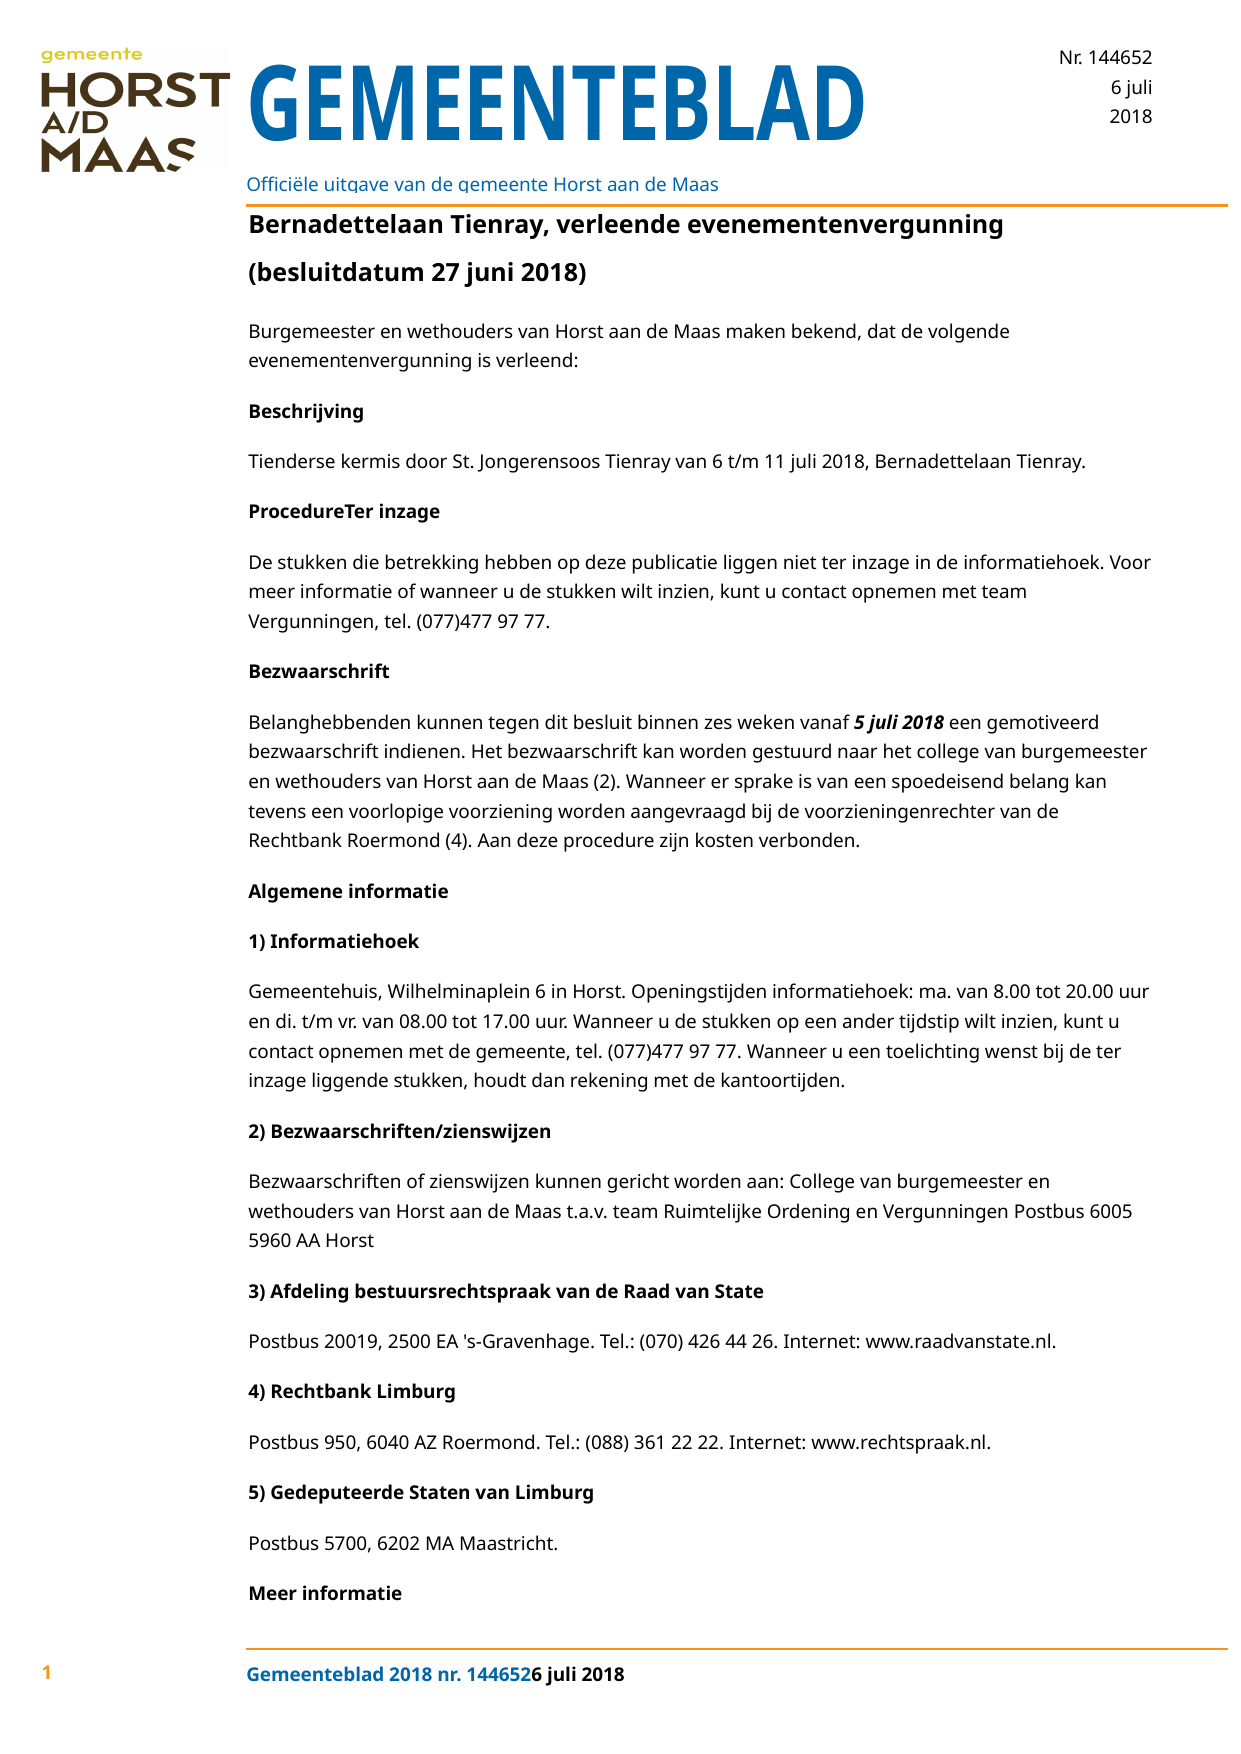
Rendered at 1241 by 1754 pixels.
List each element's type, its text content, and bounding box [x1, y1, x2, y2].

text Postbus 20019, 2500 EA 's-Gravenhage. Tel.: (070) 426 44 26. Internet: www.raadvanstate.nl. [248, 1328, 1152, 1354]
picture [41, 47, 231, 172]
text Beschrijving [248, 398, 1152, 424]
text Tienderse kermis door St. Jongerensoos Tienray van 6 t/m 11 juli 2018, Bernadettelaan Tienray. [248, 448, 1152, 474]
text ProcedureTer inzage [248, 499, 1152, 524]
text 4) Rechtbank Limburg [248, 1379, 1152, 1404]
text Gemeentehuis, Wilhelminaplein 6 in Horst. Openingstijden informatiehoek: ma. van 8.00 tot 20.00 uur en di. t/m vr. van 08.00 tot 17.00 uur. Wanneer u de stukken op een ander tijdstip wilt inzien, kunt u contact opnemen met de gemeente, tel. (077)477 97 77. Wanneer u een toelichting wenst bij de ter inzage liggende stukken, houdt dan rekening met de kantoortijden. [248, 979, 1152, 1093]
text Postbus 5700, 6202 MA Maastricht. [248, 1530, 1152, 1556]
text Postbus 950, 6040 AZ Roermond. Tel.: (088) 361 22 22. Internet: www.rechtspraak.nl. [248, 1429, 1152, 1455]
text 3) Afdeling bestuursrechtspraak van de Raad van State [248, 1278, 1152, 1304]
text Belanghebbenden kunnen tegen dit besluit binnen zes weken vanaf 5 juli 2018 een gemotiveerd bezwaarschrift indienen. Het bezwaarschrift kan worden gestuurd naar het college van burgemeester en wethouders van Horst aan de Maas (2). Wanneer er sprake is van een spoedeisend belang kan tevens een voorlopige voorziening worden aangevraagd bij de voorzieningenrechter van de Rechtbank Roermond (4). Aan deze procedure zijn kosten verbonden. [248, 709, 1152, 853]
text Bernadettelaan Tienray, verleende evenementenvergunning (besluitdatum 27 juni 2018) [248, 207, 1152, 288]
text Bezwaarschriften of zienswijzen kunnen gericht worden aan: College van burgemeester en wethouders van Horst aan de Maas t.a.v. team Ruimtelijke Ordening en Vergunningen Postbus 6005 5960 AA Horst [248, 1168, 1152, 1253]
text Meer informatie [248, 1580, 1152, 1606]
text Algemene informatie [248, 878, 1152, 904]
text 2) Bezwaarschriften/zienswijzen [248, 1118, 1152, 1144]
text 1) Informatiehoek [248, 928, 1152, 954]
text Burgemeester en wethouders van Horst aan de Maas maken bekend, dat de volgende evenementenvergunning is verleend: [248, 318, 1152, 373]
text Bezwaarschrift [248, 659, 1152, 684]
text De stukken die betrekking hebben op deze publicatie liggen niet ter inzage in de informatiehoek. Voor meer informatie of wanneer u de stukken wilt inzien, kunt u contact opnemen met team Vergunningen, tel. (077)477 97 77. [248, 549, 1152, 634]
text 5) Gedeputeerde Staten van Limburg [248, 1479, 1152, 1505]
